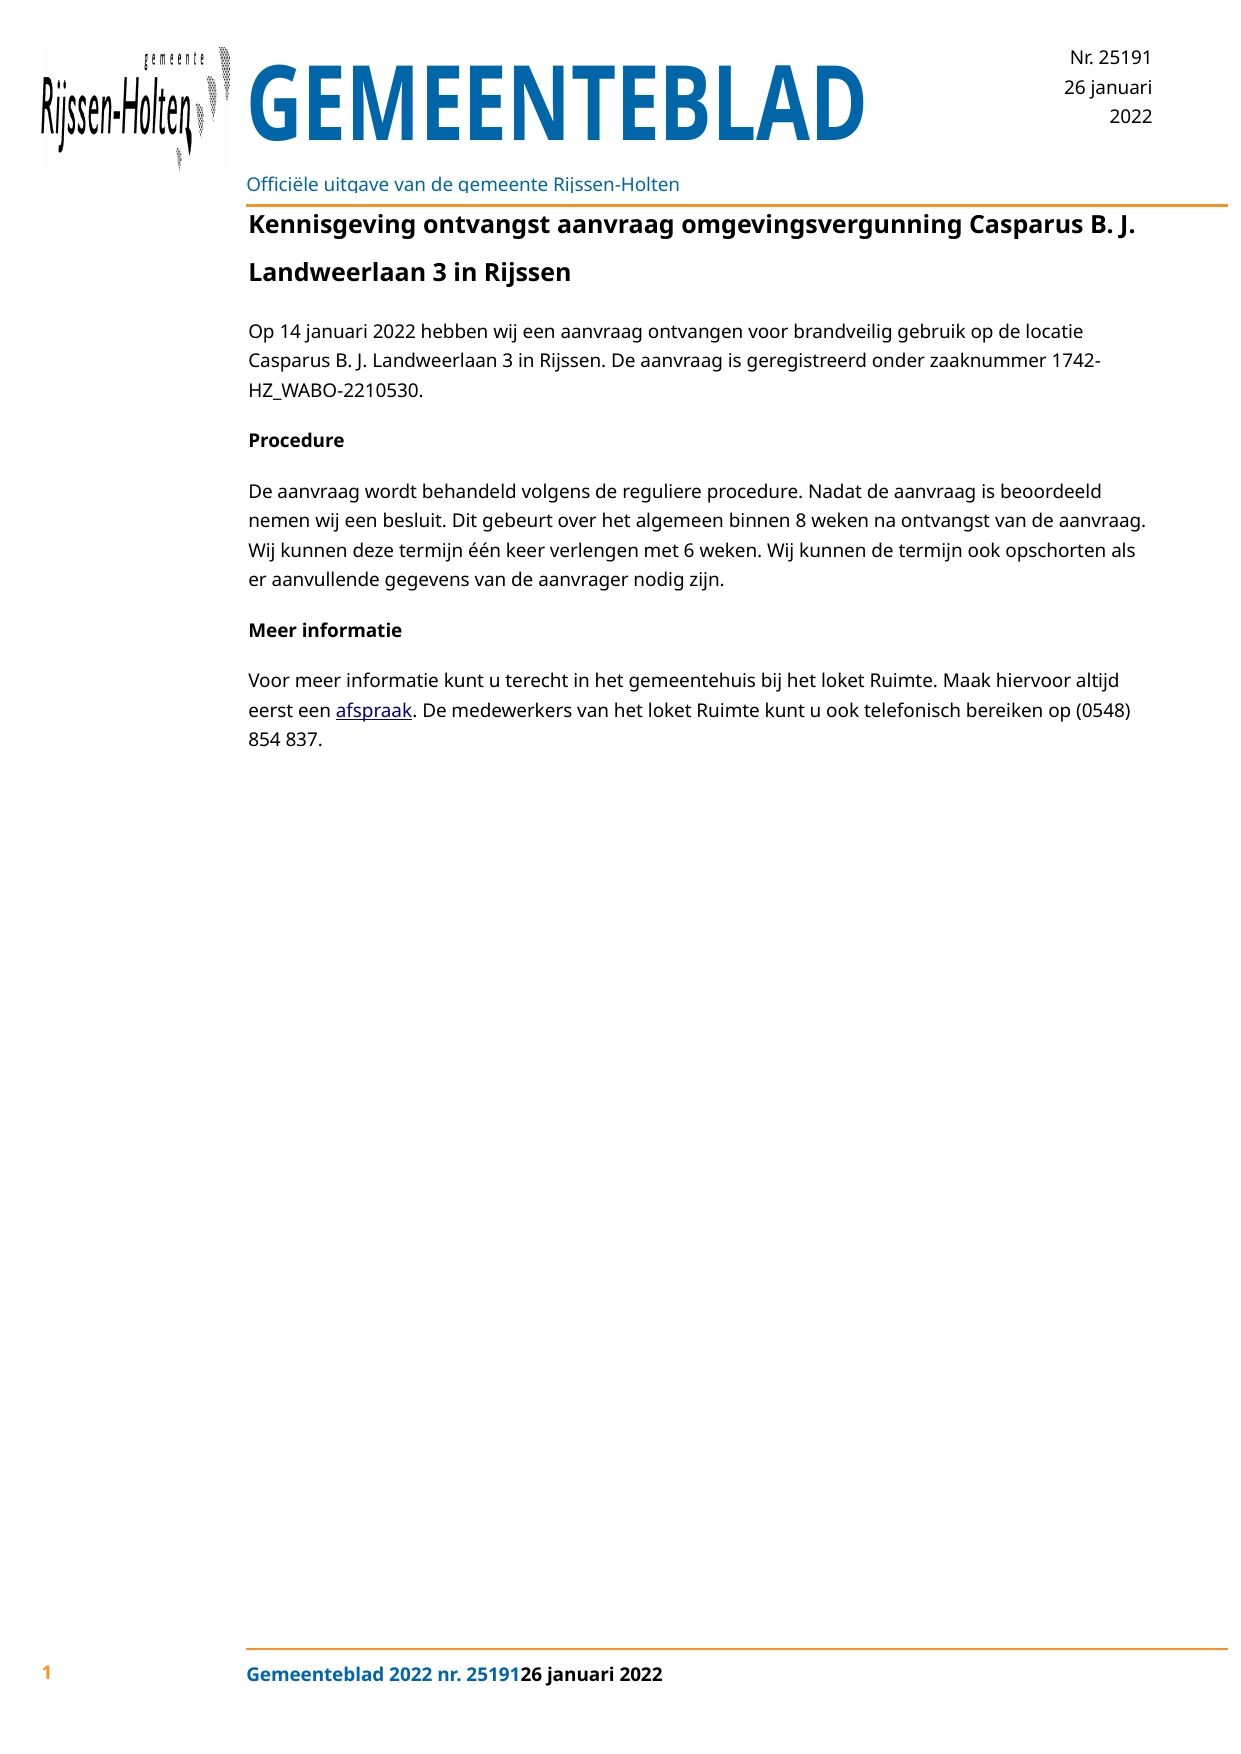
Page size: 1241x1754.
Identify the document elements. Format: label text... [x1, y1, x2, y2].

text De aanvraag wordt behandeld volgens de reguliere procedure. Nadat de aanvraag is beoordeeld nemen wij een besluit. Dit gebeurt over het algemeen binnen 8 weken na ontvangst van de aanvraag. Wij kunnen deze termijn één keer verlengen met 6 weken. Wij kunnen de termijn ook opschorten als er aanvullende gegevens van de aanvrager nodig zijn. [248, 478, 1152, 592]
text Voor meer informatie kunt u terecht in het gemeentehuis bij het loket Ruimte. Maak hiervoor altijd eerst een afspraak. De medewerkers van het loket Ruimte kunt u ook telefonisch bereiken op (0548) 854 837. [248, 667, 1152, 752]
text Meer informatie [248, 617, 1152, 643]
picture [41, 47, 231, 172]
text Kennisgeving ontvangst aanvraag omgevingsvergunning Casparus B. J. Landweerlaan 3 in Rijssen [248, 207, 1152, 288]
text Op 14 januari 2022 hebben wij een aanvraag ontvangen voor brandveilig gebruik op de locatie Casparus B. J. Landweerlaan 3 in Rijssen. De aanvraag is geregistreerd onder zaaknummer 1742-HZ_WABO-2210530. [248, 318, 1152, 403]
text Procedure [248, 427, 1152, 453]
